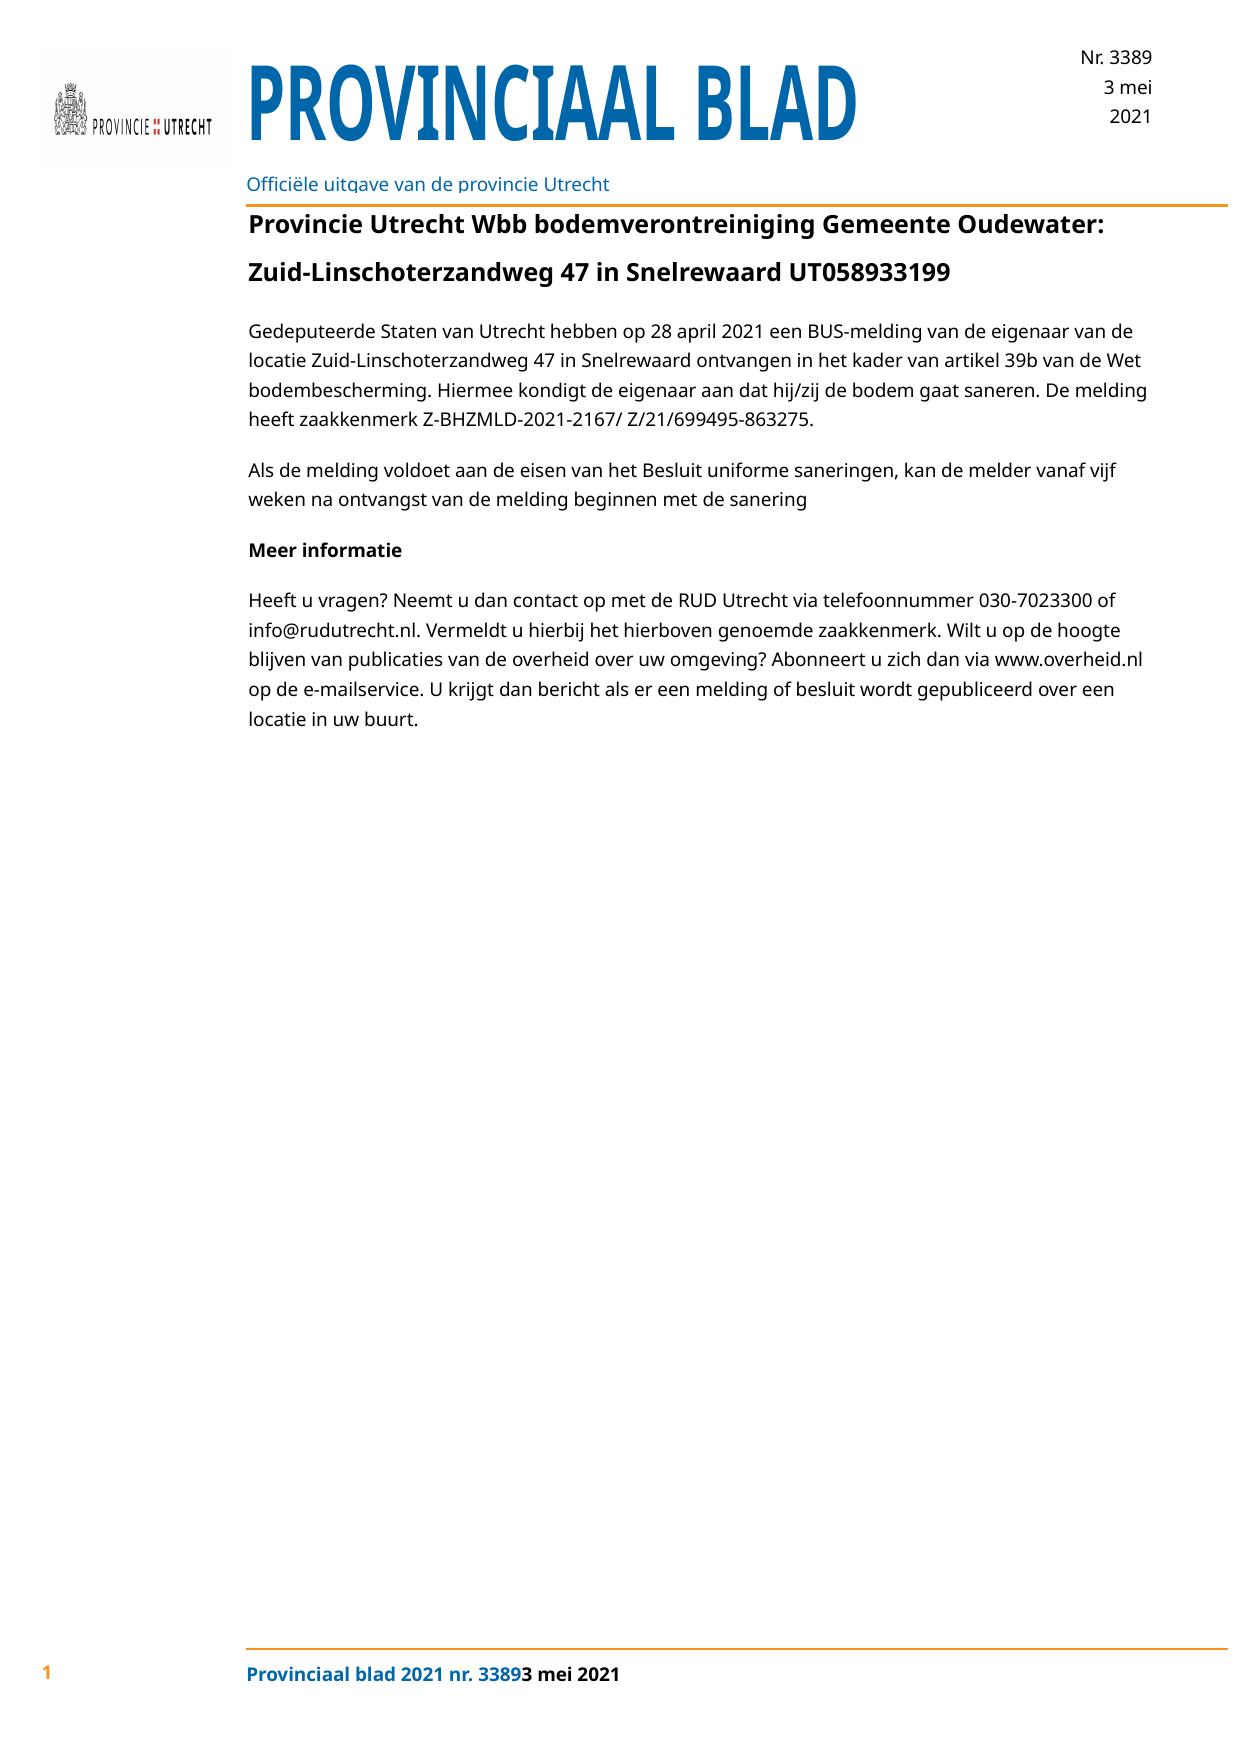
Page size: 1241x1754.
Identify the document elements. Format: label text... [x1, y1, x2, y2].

text Provincie Utrecht Wbb bodemverontreiniging Gemeente Oudewater: Zuid-Linschoterzandweg 47 in Snelrewaard UT058933199 [248, 207, 1152, 288]
text Heeft u vragen? Neemt u dan contact op met de RUD Utrecht via telefoonnummer 030-7023300 of info@rudutrecht.nl. Vermeldt u hierbij het hierboven genoemde zaakkenmerk. Wilt u op de hoogte blijven van publicaties van de overheid over uw omgeving? Abonneert u zich dan via www.overheid.nl op de e-mailservice. U krijgt dan bericht als er een melding of besluit wordt gepubliceerd over een locatie in uw buurt. [248, 587, 1152, 732]
text Gedeputeerde Staten van Utrecht hebben op 28 april 2021 een BUS-melding van de eigenaar van de locatie Zuid-Linschoterzandweg 47 in Snelrewaard ontvangen in het kader van artikel 39b van de Wet bodembescherming. Hiermee kondigt de eigenaar aan dat hij/zij de bodem gaat saneren. De melding heeft zaakkenmerk Z-BHZMLD-2021-2167/ Z/21/699495-863275. [248, 318, 1152, 432]
text Als de melding voldoet aan de eisen van het Besluit uniforme saneringen, kan de melder vanaf vijf weken na ontvangst van de melding beginnen met de sanering [248, 457, 1152, 512]
text Meer informatie [248, 537, 1152, 563]
picture [41, 47, 231, 172]
